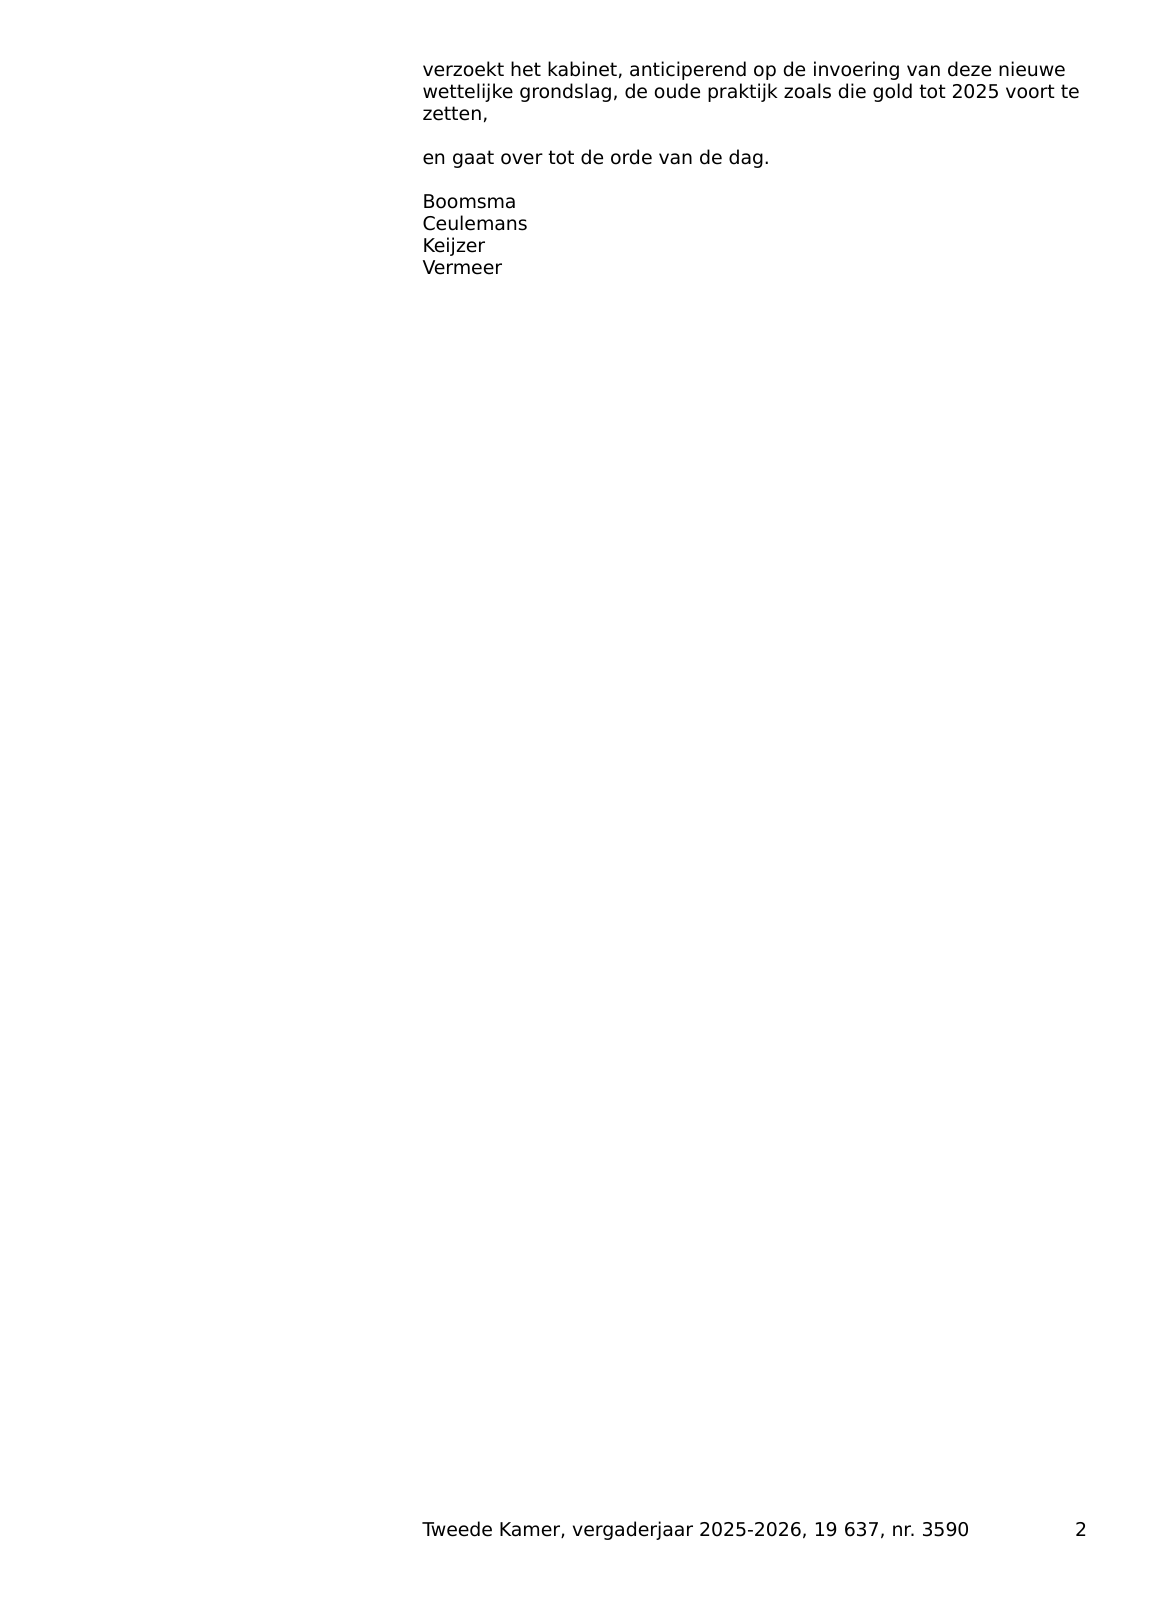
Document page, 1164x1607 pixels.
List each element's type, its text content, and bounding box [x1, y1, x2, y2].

text Vermeer [422, 257, 1087, 279]
text Keijzer [422, 235, 1087, 257]
text en gaat over tot de orde van de dag. [422, 147, 1087, 169]
text Ceulemans [422, 213, 1087, 235]
text Boomsma [422, 191, 1087, 213]
text verzoekt het kabinet, anticiperend op de invoering van deze nieuwe wettelijke grondslag, de oude praktijk zoals die gold tot 2025 voort te zetten, [422, 59, 1087, 125]
